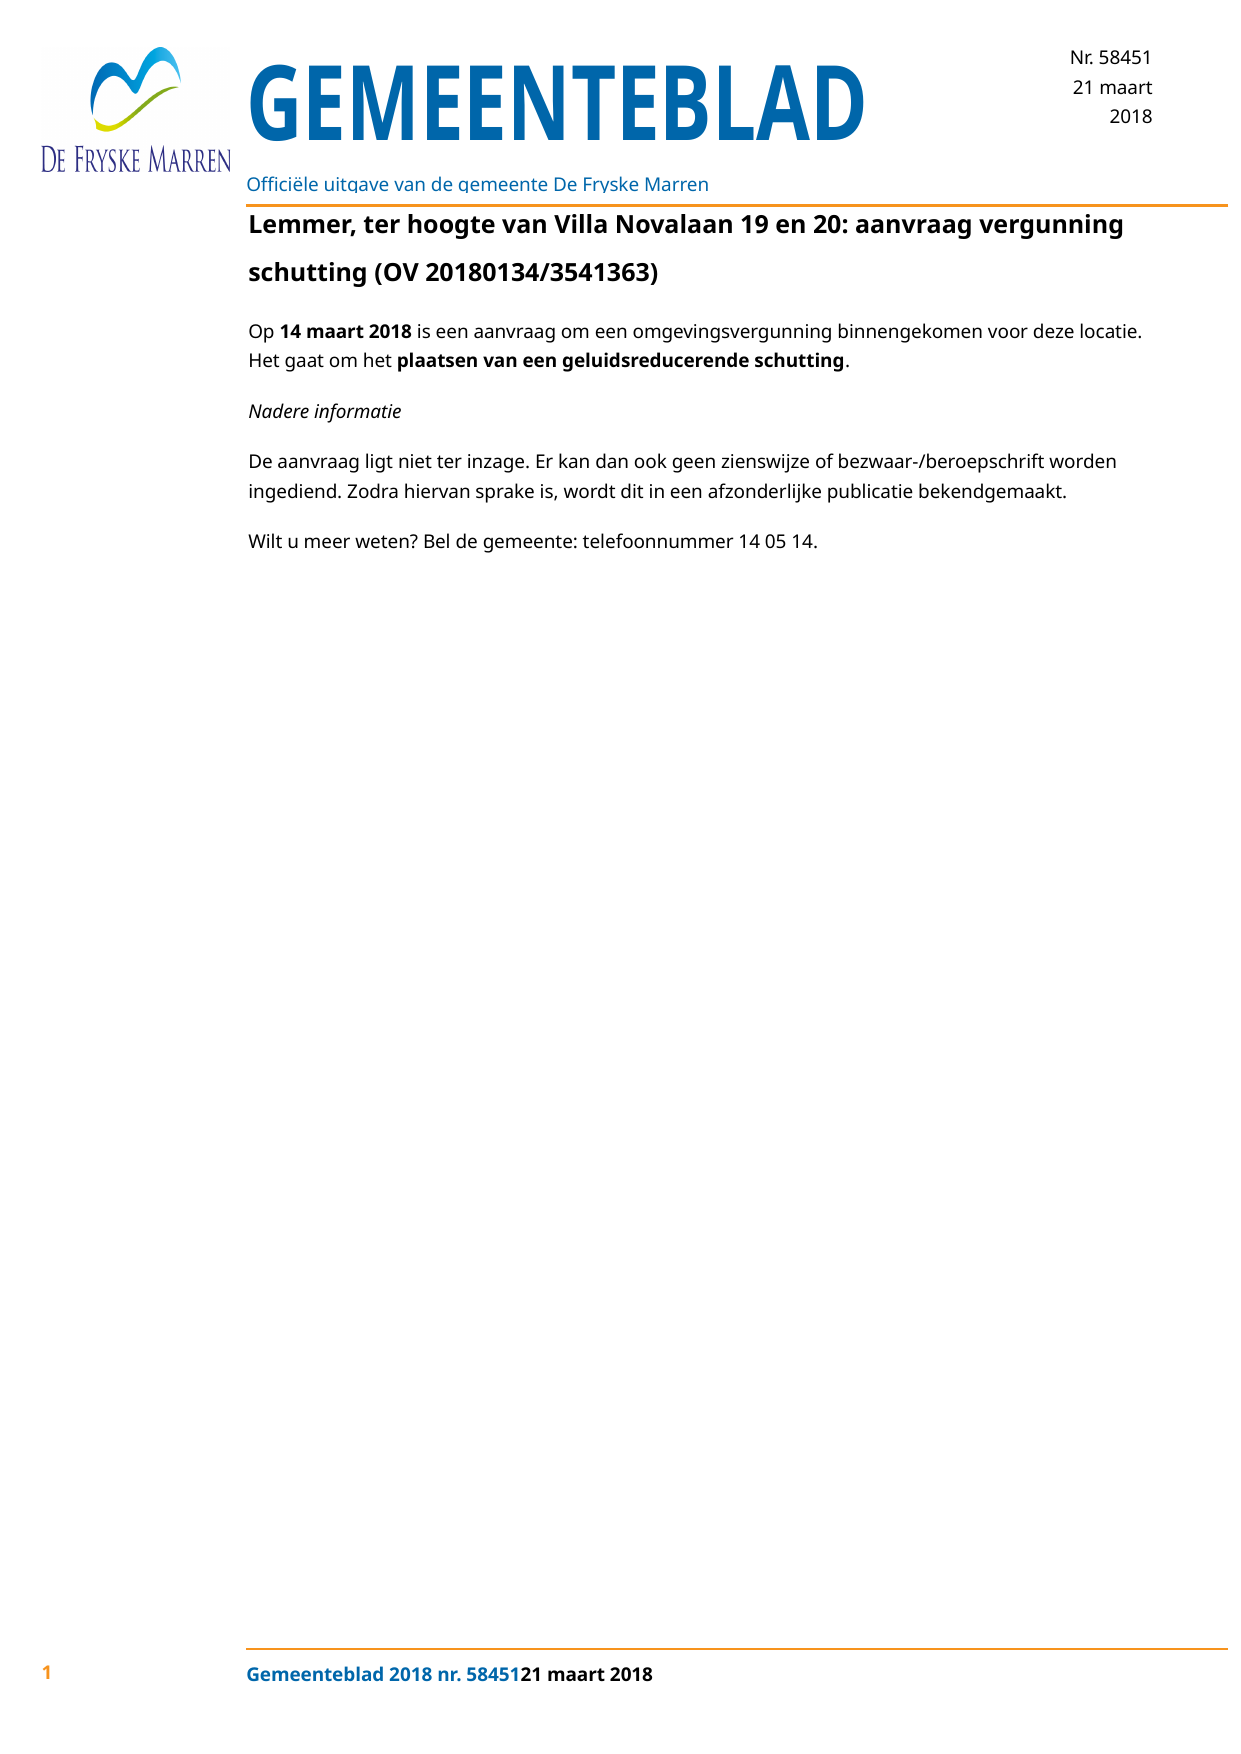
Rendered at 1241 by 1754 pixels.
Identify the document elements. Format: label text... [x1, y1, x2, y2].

text Op 14 maart 2018 is een aanvraag om een omgevingsvergunning binnengekomen voor deze locatie. Het gaat om het plaatsen van een geluidsreducerende schutting. [248, 318, 1152, 373]
text Nadere informatie [248, 398, 1152, 424]
text De aanvraag ligt niet ter inzage. Er kan dan ook geen zienswijze of bezwaar-/beroepschrift worden ingediend. Zodra hiervan sprake is, wordt dit in een afzonderlijke publicatie bekendgemaakt. [248, 448, 1152, 504]
text Wilt u meer weten? Bel de gemeente: telefoonnummer 14 05 14. [248, 528, 1152, 554]
text Lemmer, ter hoogte van Villa Novalaan 19 en 20: aanvraag vergunning schutting (OV 20180134/3541363) [248, 207, 1152, 288]
picture [41, 47, 231, 172]
